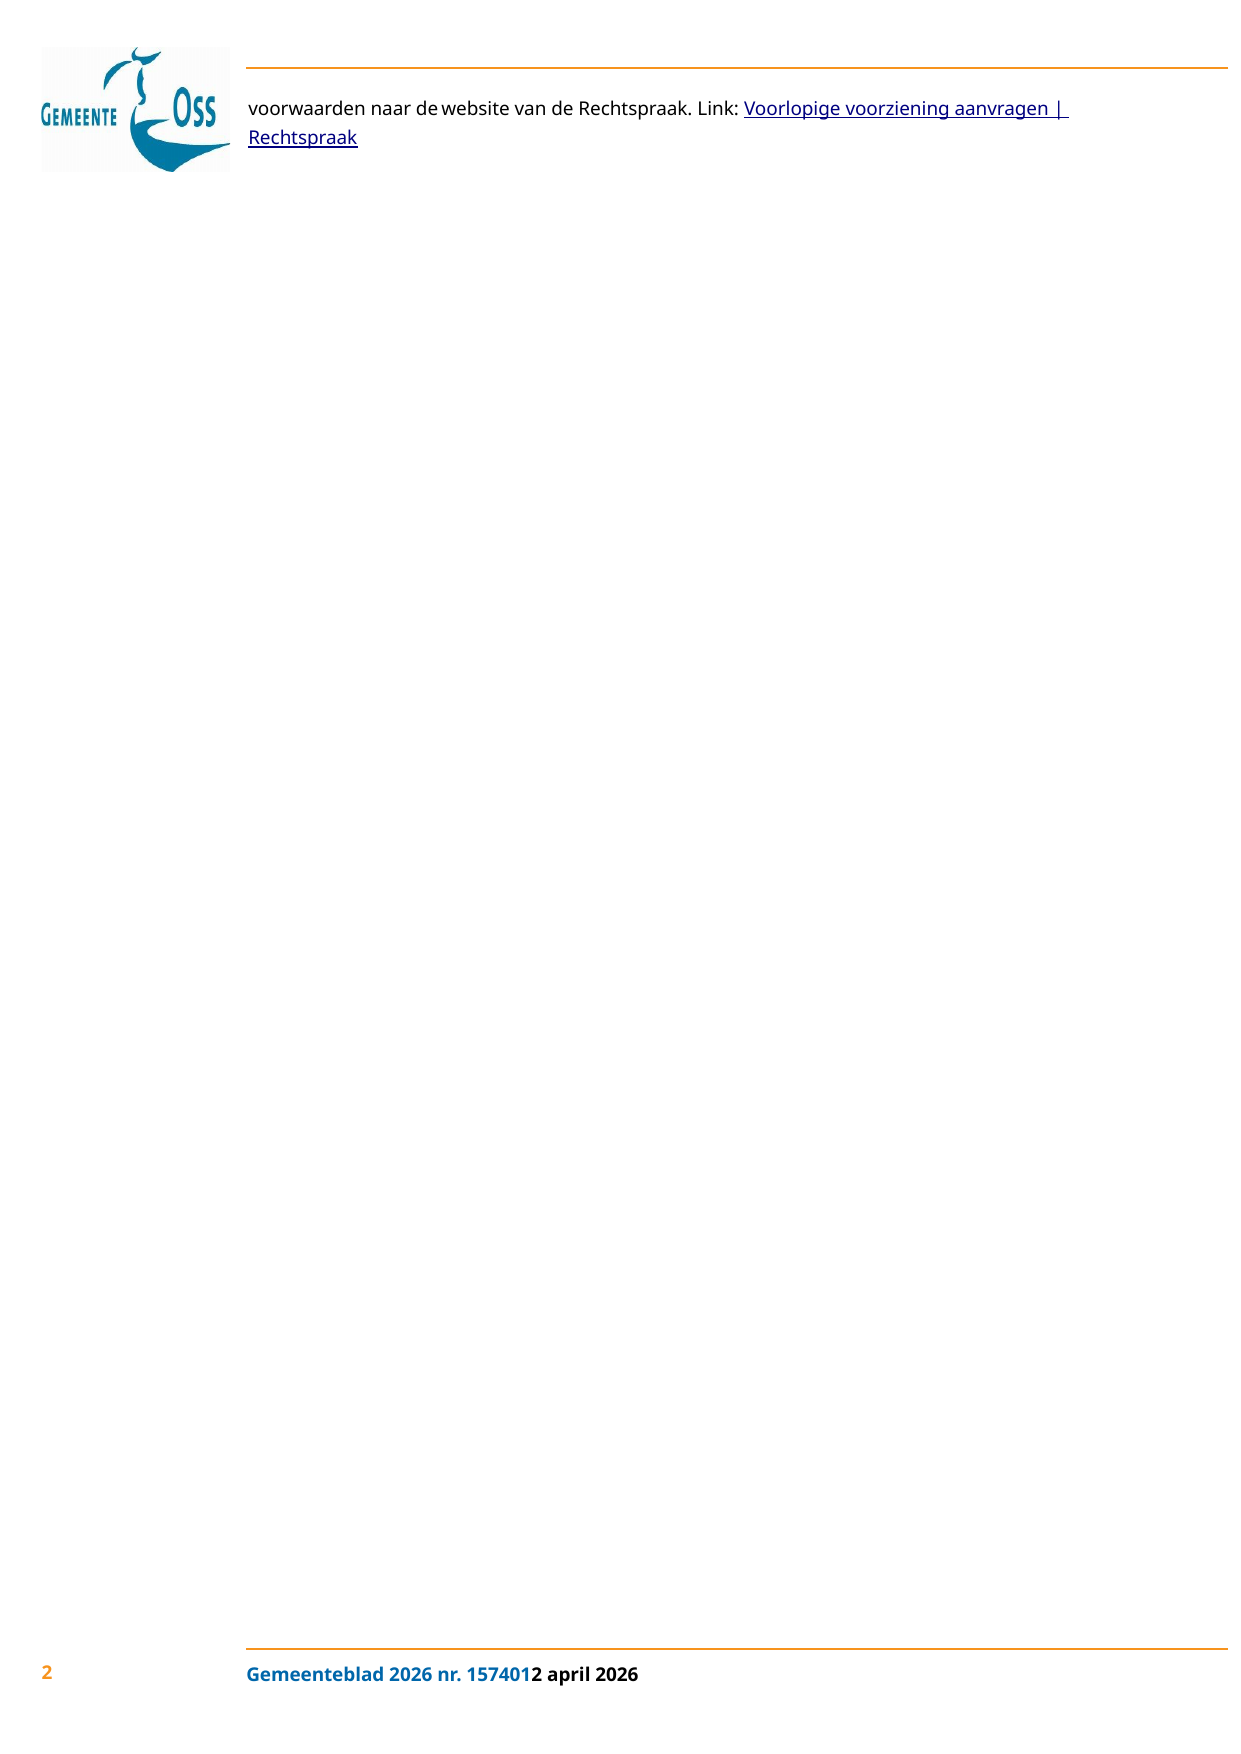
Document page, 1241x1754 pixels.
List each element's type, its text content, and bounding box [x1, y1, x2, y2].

picture [41, 47, 231, 172]
text voorwaarden naar de website van de Rechtspraak. Link: Voorlopige voorziening aanvragen | Rechtspraak [248, 95, 1152, 150]
